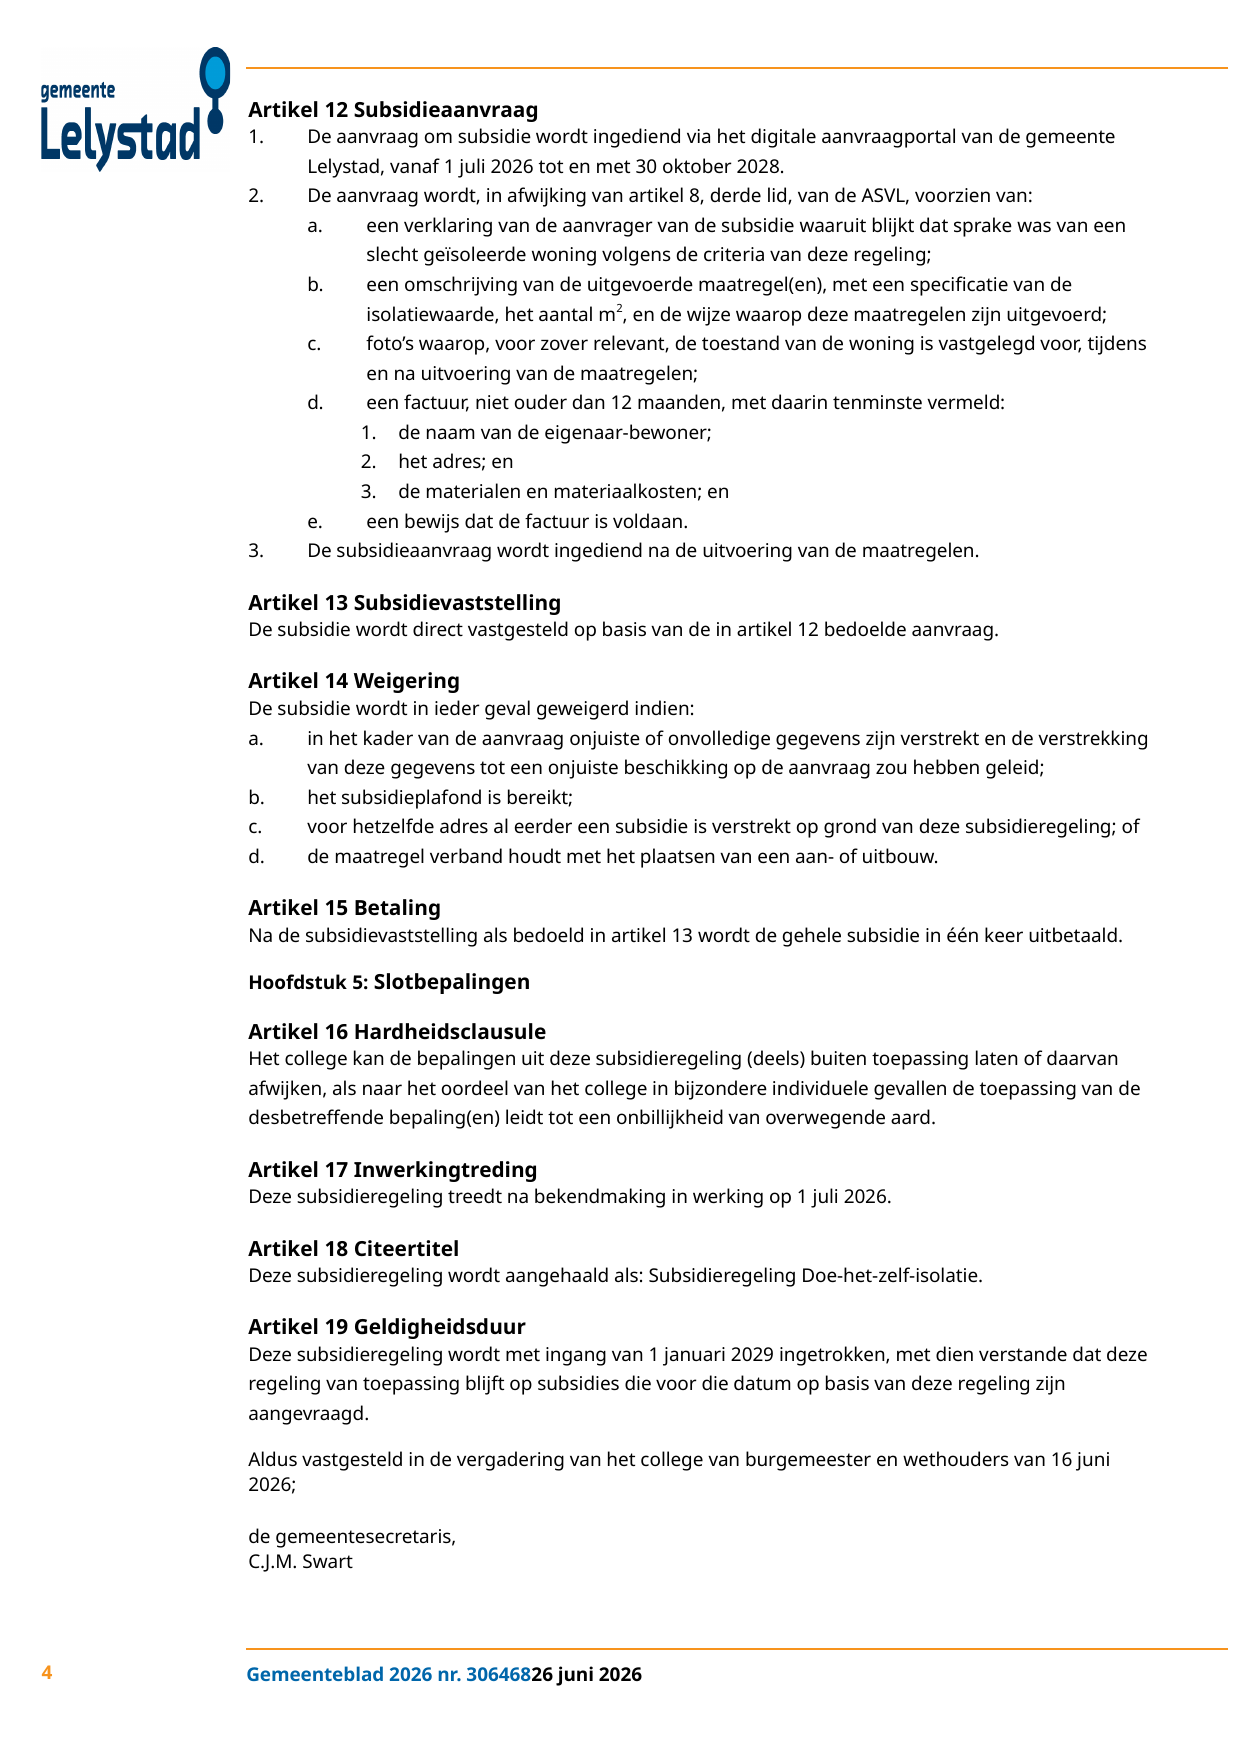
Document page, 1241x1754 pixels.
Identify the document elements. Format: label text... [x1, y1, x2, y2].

text Deze subsidieregeling wordt aangehaald als: Subsidieregeling Doe-het-zelf-isolatie. [248, 1262, 1152, 1288]
text Artikel 18 Citeertitel [248, 1234, 1152, 1262]
list De aanvraag wordt, in afwijking van artikel 8, derde lid, van de ASVL, voorzien van: [248, 182, 1152, 208]
text C.J.M. Swart [248, 1549, 1152, 1574]
list voor hetzelfde adres al eerder een subsidie is verstrekt op grond van deze subsidieregeling; of [248, 813, 1152, 839]
text Artikel 14 Weigering [248, 667, 1152, 695]
text Artikel 16 Hardheidsclausule [248, 1017, 1152, 1045]
text Artikel 12 Subsidieaanvraag [248, 95, 1152, 123]
text Het college kan de bepalingen uit deze subsidieregeling (deels) buiten toepassing laten of daarvan afwijken, als naar het oordeel van het college in bijzondere individuele gevallen de toepassing van de desbetreffende bepaling(en) leidt tot een onbillijkheid van overwegende aard. [248, 1045, 1152, 1130]
text Artikel 15 Betaling [248, 893, 1152, 922]
list een verklaring van de aanvrager van de subsidie waaruit blijkt dat sprake was van een slecht geïsoleerde woning volgens de criteria van deze regeling; [307, 212, 1152, 267]
text Hoofdstuk 5: Slotbepalingen [248, 967, 1152, 996]
text De subsidie wordt in ieder geval geweigerd indien: [248, 695, 1152, 721]
list de materialen en materiaalkosten; en [361, 478, 1152, 504]
list De aanvraag om subsidie wordt ingediend via het digitale aanvraagportal van de gemeente Lelystad, vanaf 1 juli 2026 tot en met 30 oktober 2028. [248, 123, 1152, 178]
list De subsidieaanvraag wordt ingediend na de uitvoering van de maatregelen. [248, 537, 1152, 563]
text Na de subsidievaststelling als bedoeld in artikel 13 wordt de gehele subsidie in één keer uitbetaald. [248, 922, 1152, 948]
text Deze subsidieregeling treedt na bekendmaking in werking op 1 juli 2026. [248, 1183, 1152, 1209]
list in het kader van de aanvraag onjuiste of onvolledige gegevens zijn verstrekt en de verstrekking van deze gegevens tot een onjuiste beschikking op de aanvraag zou hebben geleid; [248, 725, 1152, 780]
text Artikel 13 Subsidievaststelling [248, 588, 1152, 616]
text Artikel 19 Geldigheidsduur [248, 1312, 1152, 1341]
text De subsidie wordt direct vastgesteld op basis van de in artikel 12 bedoelde aanvraag. [248, 616, 1152, 642]
text Aldus vastgesteld in de vergadering van het college van burgemeester en wethouders van 16 juni 2026; [248, 1446, 1152, 1497]
list de naam van de eigenaar-bewoner; [361, 419, 1152, 445]
list een factuur, niet ouder dan 12 maanden, met daarin tenminste vermeld: [307, 389, 1152, 415]
list foto’s waarop, voor zover relevant, de toestand van de woning is vastgelegd voor, tijdens en na uitvoering van de maatregelen; [307, 330, 1152, 386]
list een bewijs dat de factuur is voldaan. [307, 508, 1152, 533]
list een omschrijving van de uitgevoerde maatregel(en), met een specificatie van de isolatiewaarde, het aantal m2, en de wijze waarop deze maatregelen zijn uitgevoerd; [307, 271, 1152, 326]
text de gemeentesecretaris, [248, 1523, 1152, 1549]
text Deze subsidieregeling wordt met ingang van 1 januari 2029 ingetrokken, met dien verstande dat deze regeling van toepassing blijft op subsidies die voor die datum op basis van deze regeling zijn aangevraagd. [248, 1341, 1152, 1426]
picture [41, 47, 231, 172]
list het subsidieplafond is bereikt; [248, 784, 1152, 809]
text Artikel 17 Inwerkingtreding [248, 1155, 1152, 1183]
list de maatregel verband houdt met het plaatsen van een aan- of uitbouw. [248, 843, 1152, 869]
list het adres; en [361, 449, 1152, 474]
